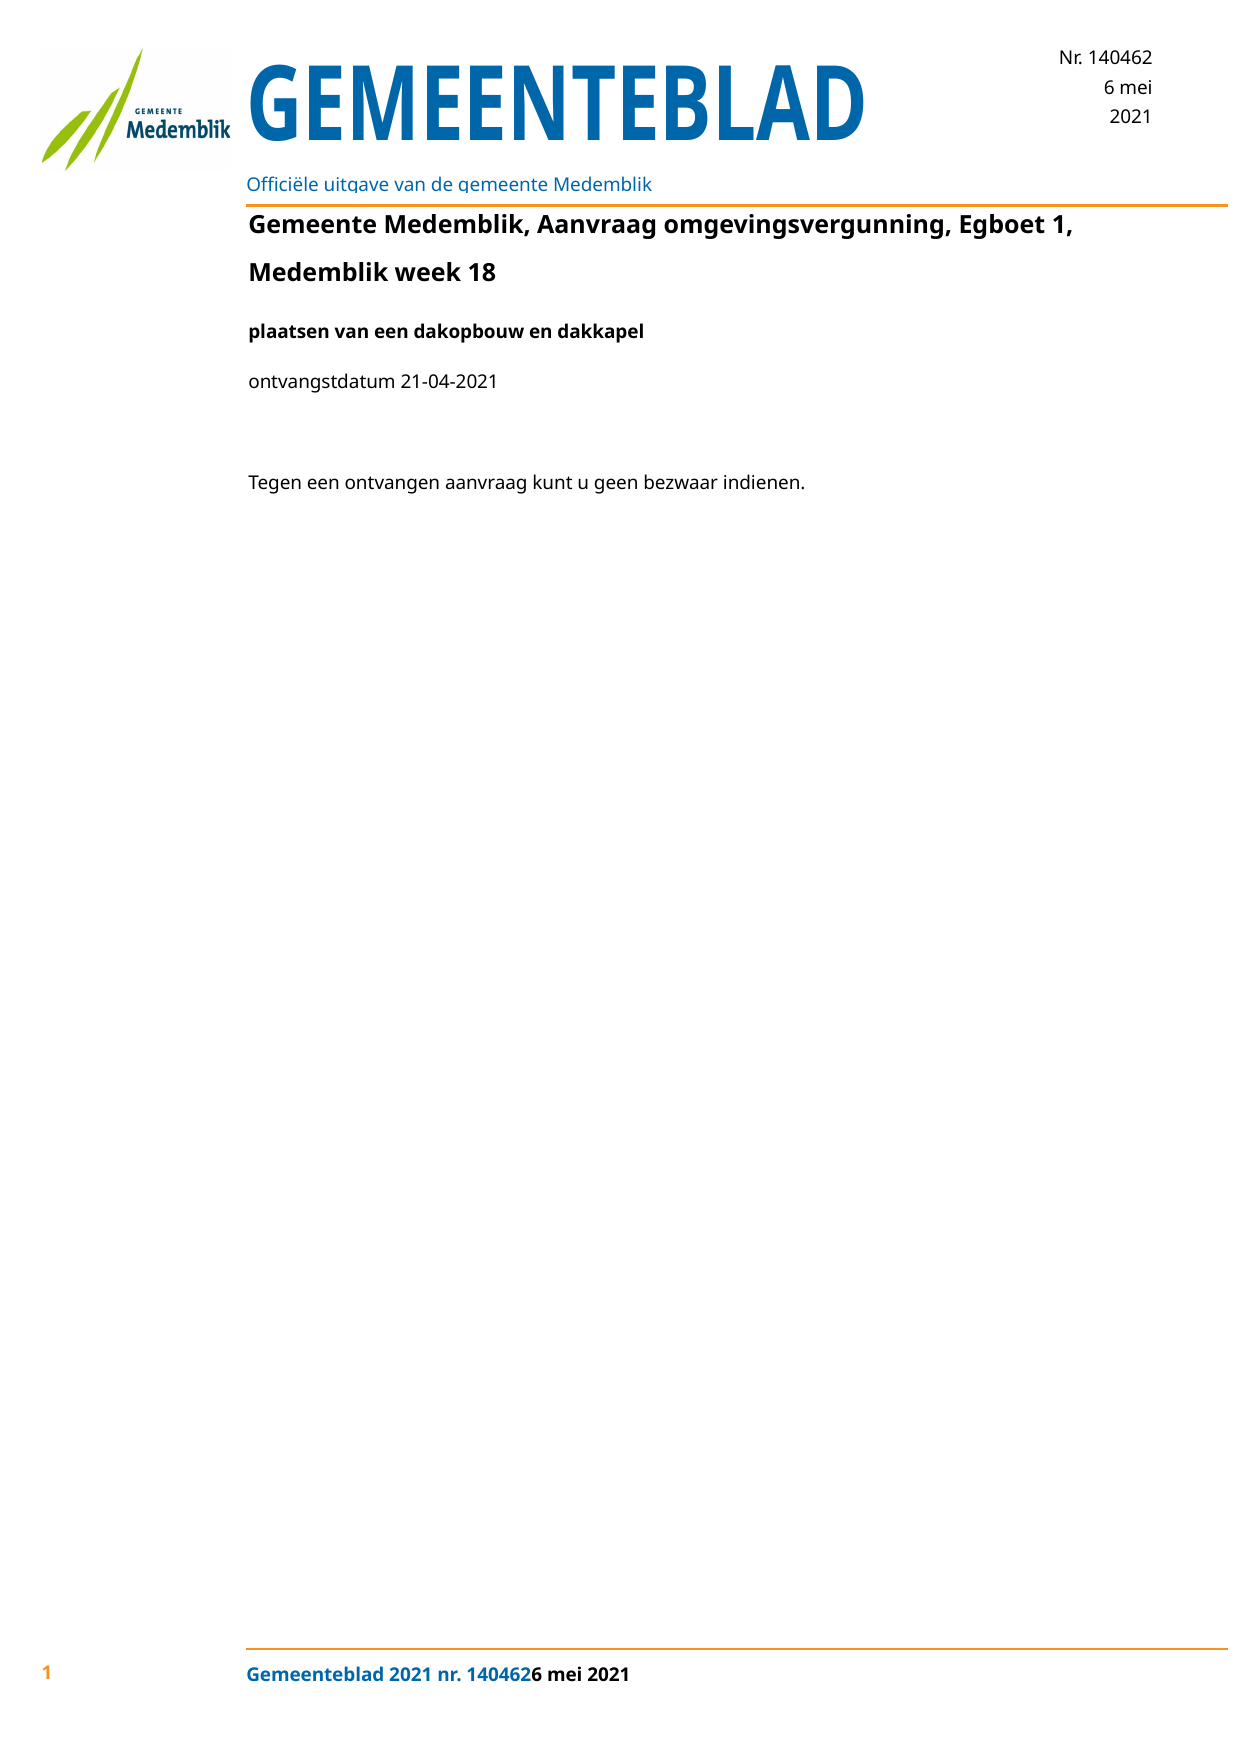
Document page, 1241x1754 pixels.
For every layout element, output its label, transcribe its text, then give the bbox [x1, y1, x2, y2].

text Tegen een ontvangen aanvraag kunt u geen bezwaar indienen. [248, 469, 1152, 495]
text plaatsen van een dakopbouw en dakkapel [248, 318, 1152, 344]
picture [41, 47, 231, 172]
text Gemeente Medemblik, Aanvraag omgevingsvergunning, Egboet 1, Medemblik week 18 [248, 207, 1152, 288]
text ontvangstdatum 21-04-2021 [248, 368, 1152, 394]
